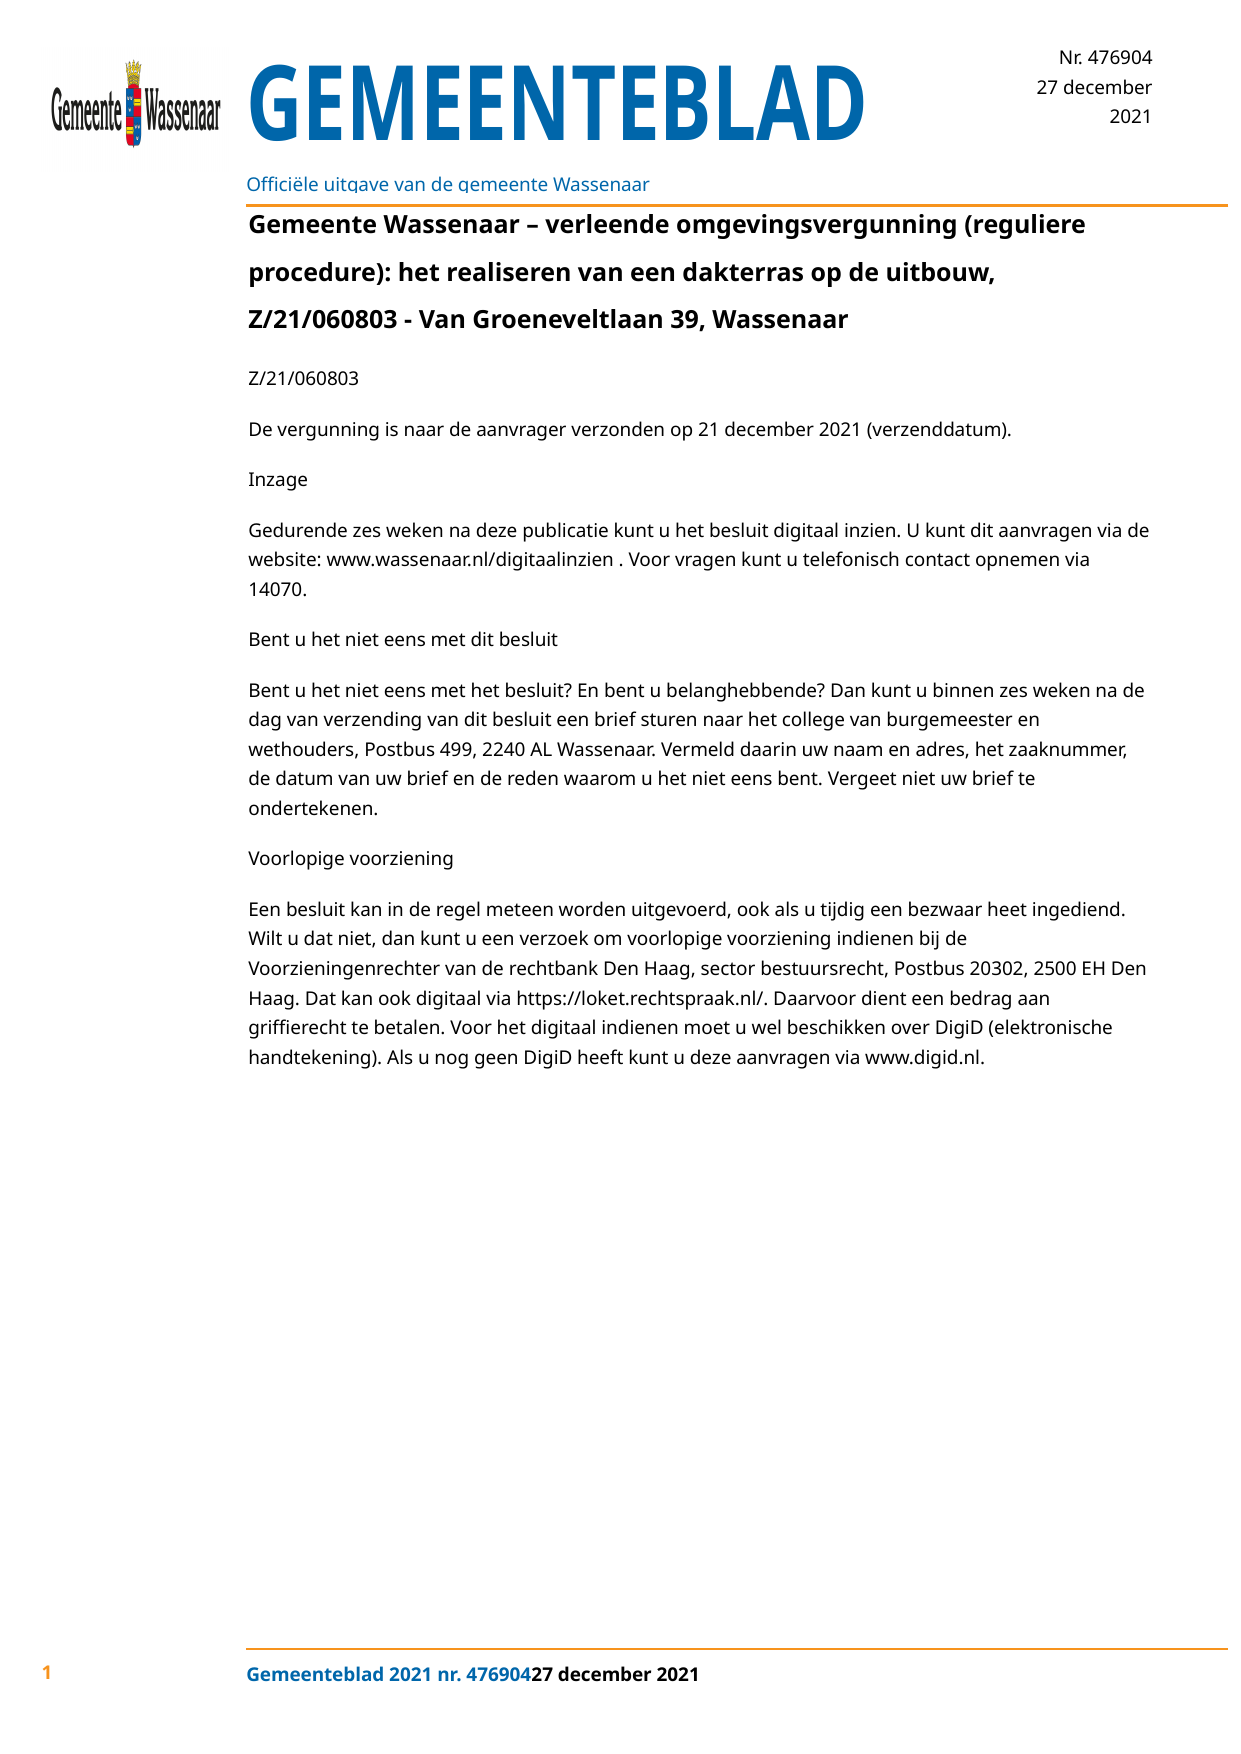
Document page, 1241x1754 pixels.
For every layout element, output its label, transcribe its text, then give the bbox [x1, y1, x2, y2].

picture [41, 47, 231, 172]
text Een besluit kan in de regel meteen worden uitgevoerd, ook als u tijdig een bezwaar heet ingediend. Wilt u dat niet, dan kunt u een verzoek om voorlopige voorziening indienen bij de Voorzieningenrechter van de rechtbank Den Haag, sector bestuursrecht, Postbus 20302, 2500 EH Den Haag. Dat kan ook digitaal via https://loket.rechtspraak.nl/. Daarvoor dient een bedrag aan griffierecht te betalen. Voor het digitaal indienen moet u wel beschikken over DigiD (elektronische handtekening). Als u nog geen DigiD heeft kunt u deze aanvragen via www.digid.nl. [248, 896, 1152, 1069]
text Gedurende zes weken na deze publicatie kunt u het besluit digitaal inzien. U kunt dit aanvragen via de website: www.wassenaar.nl/digitaalinzien . Voor vragen kunt u telefonisch contact opnemen via 14070. [248, 517, 1152, 602]
text Bent u het niet eens met het besluit? En bent u belanghebbende? Dan kunt u binnen zes weken na de dag van verzending van dit besluit een brief sturen naar het college van burgemeester en wethouders, Postbus 499, 2240 AL Wassenaar. Vermeld daarin uw naam en adres, het zaaknummer, de datum van uw brief en de reden waarom u het niet eens bent. Vergeet niet uw brief te ondertekenen. [248, 677, 1152, 821]
text De vergunning is naar de aanvrager verzonden op 21 december 2021 (verzenddatum). [248, 416, 1152, 442]
text Bent u het niet eens met dit besluit [248, 626, 1152, 652]
text Inzage [248, 466, 1152, 492]
text Gemeente Wassenaar – verleende omgevingsvergunning (reguliere procedure): het realiseren van een dakterras op de uitbouw, Z/21/060803 - Van Groeneveltlaan 39, Wassenaar [248, 207, 1152, 336]
text Voorlopige voorziening [248, 846, 1152, 871]
text Z/21/060803 [248, 366, 1152, 391]
